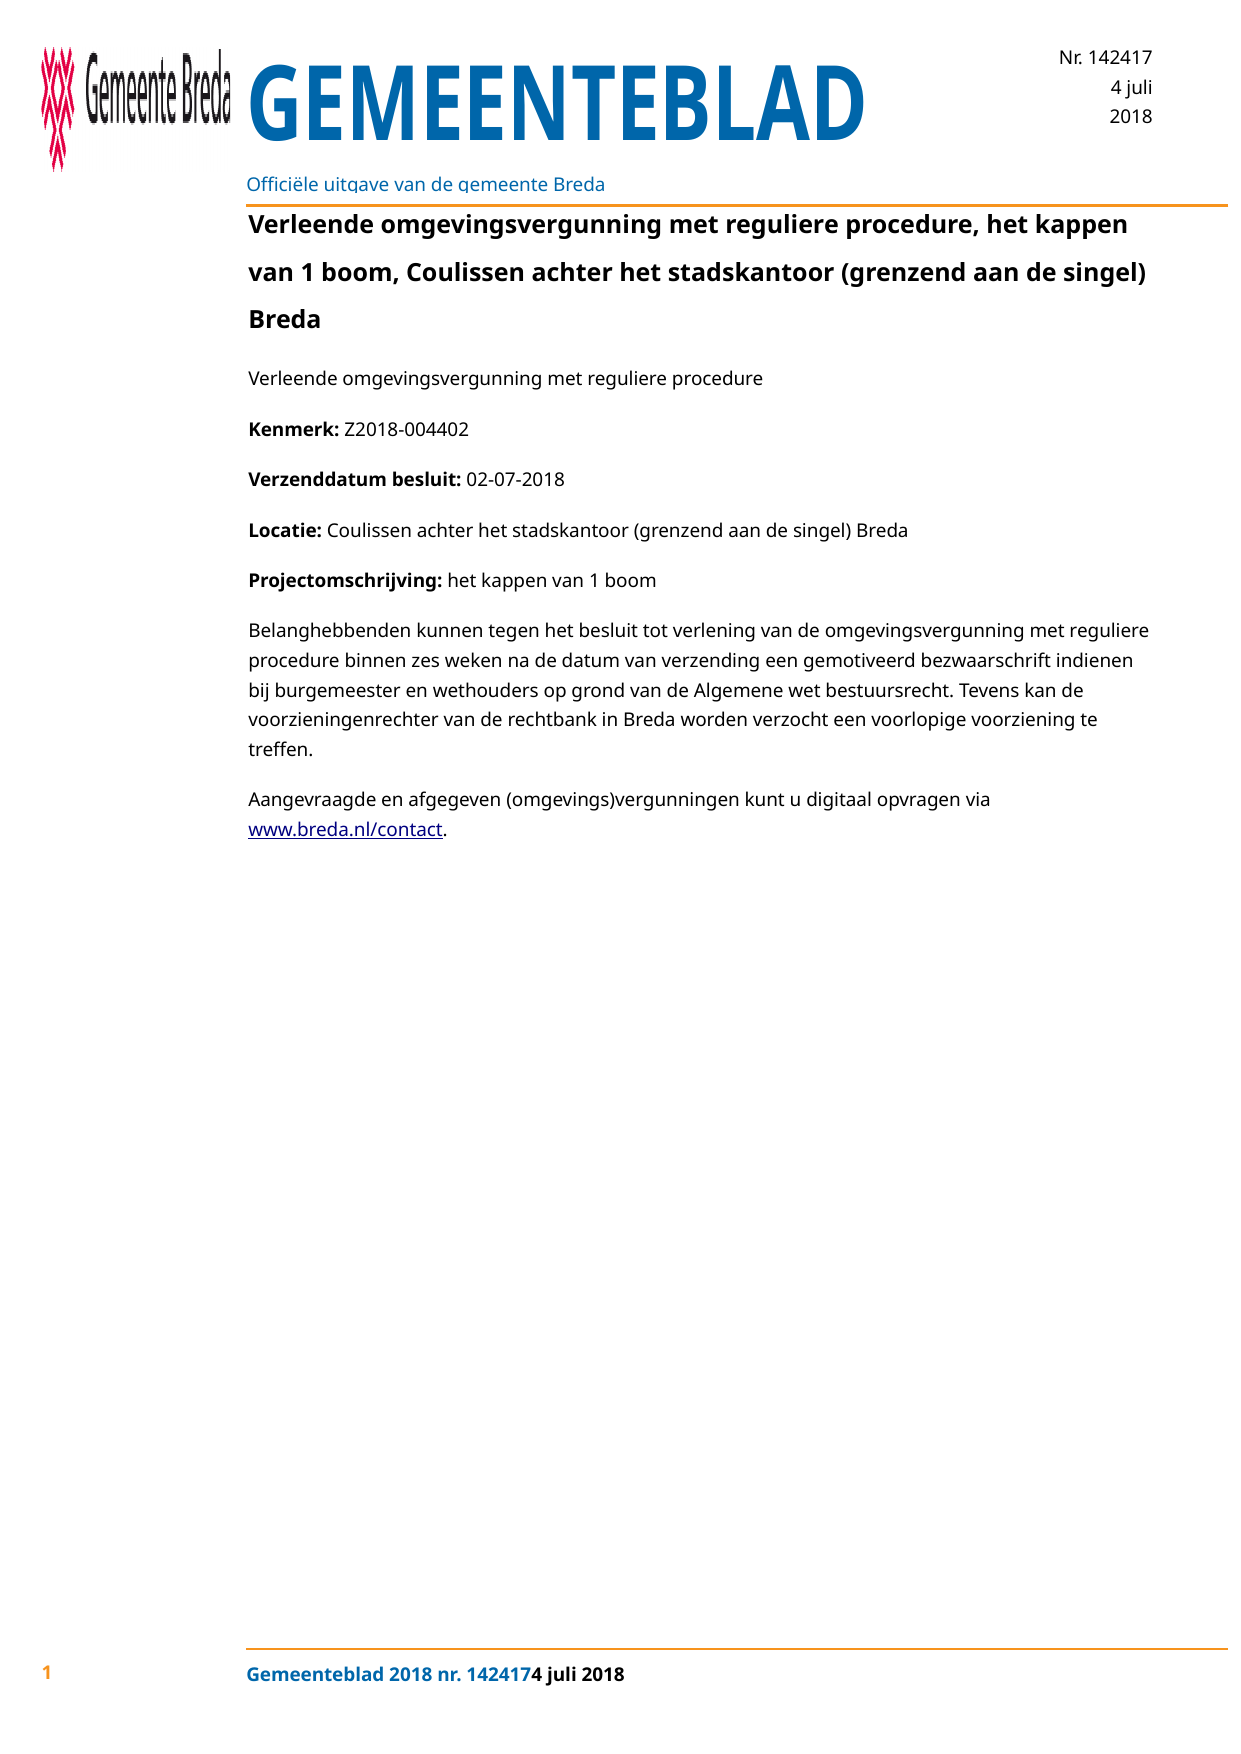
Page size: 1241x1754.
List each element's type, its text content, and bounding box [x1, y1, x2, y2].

text Locatie: Coulissen achter het stadskantoor (grenzend aan de singel) Breda [248, 517, 1152, 542]
picture [41, 47, 231, 172]
text Aangevraagde en afgegeven (omgevings)vergunningen kunt u digitaal opvragen via www.breda.nl/contact. [248, 786, 1152, 842]
text Verzenddatum besluit: 02-07-2018 [248, 466, 1152, 492]
text Belanghebbenden kunnen tegen het besluit tot verlening van de omgevingsvergunning met reguliere procedure binnen zes weken na de datum van verzending een gemotiveerd bezwaarschrift indienen bij burgemeester en wethouders op grond van de Algemene wet bestuursrecht. Tevens kan de voorzieningenrechter van de rechtbank in Breda worden verzocht een voorlopige voorziening te treffen. [248, 618, 1152, 762]
text Kenmerk: Z2018-004402 [248, 416, 1152, 442]
text Verleende omgevingsvergunning met reguliere procedure [248, 366, 1152, 391]
text Projectomschrijving: het kappen van 1 boom [248, 567, 1152, 593]
text Verleende omgevingsvergunning met reguliere procedure, het kappen van 1 boom, Coulissen achter het stadskantoor (grenzend aan de singel) Breda [248, 207, 1152, 336]
